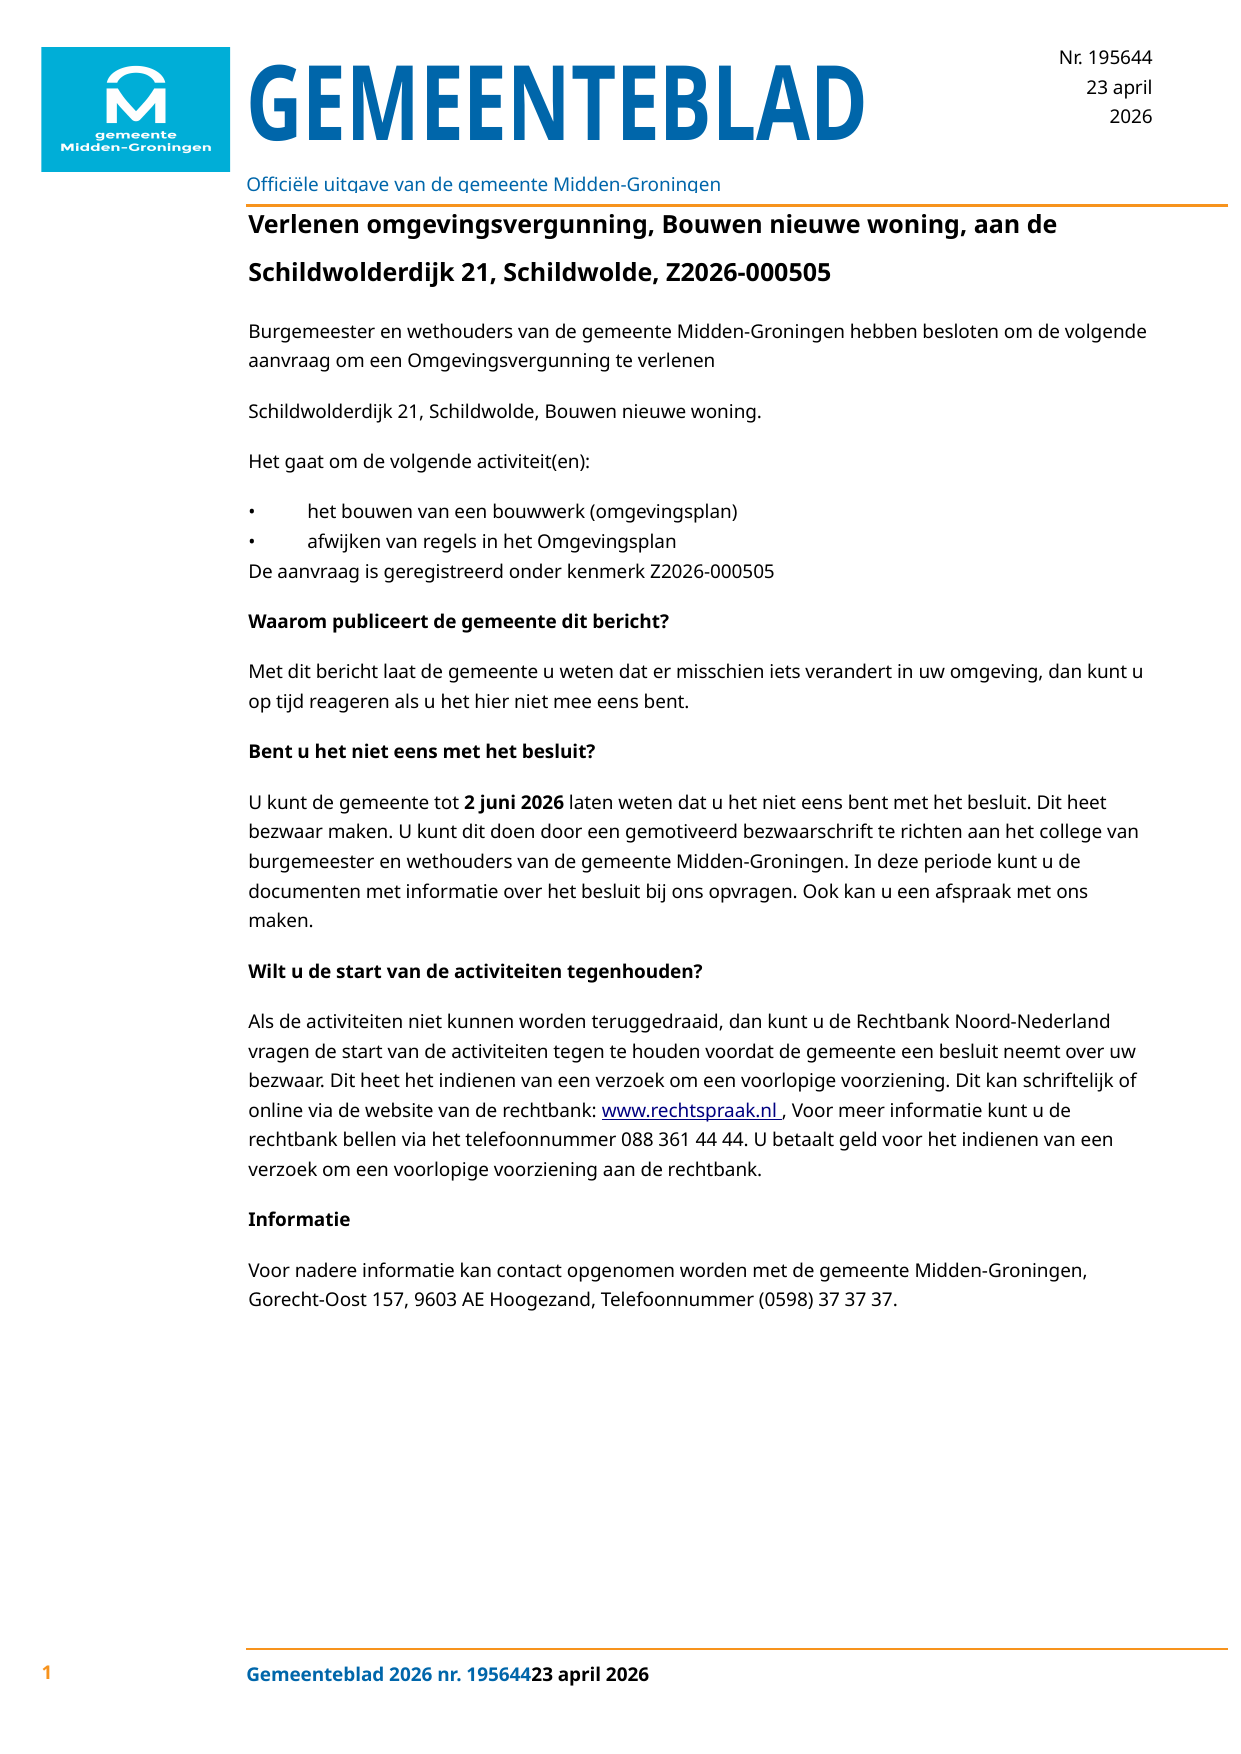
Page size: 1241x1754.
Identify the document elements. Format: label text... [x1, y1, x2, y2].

text Waarom publiceert de gemeente dit bericht? [248, 608, 1152, 634]
picture [184, 146, 190, 153]
picture [107, 89, 165, 122]
text Met dit bericht laat de gemeente u weten dat er misschien iets verandert in uw omgeving, dan kunt u op tijd reageren als u het hier niet mee eens bent. [248, 659, 1152, 714]
text Schildwolderdijk 21, Schildwolde, Bouwen nieuwe woning. [248, 398, 1152, 424]
text De aanvraag is geregistreerd onder kenmerk Z2026-000505 [248, 558, 1152, 584]
text Burgemeester en wethouders van de gemeente Midden-Groningen hebben besloten om de volgende aanvraag om een Omgevingsvergunning te verlenen [248, 318, 1152, 373]
list het bouwen van een bouwwerk (omgevingsplan) [248, 499, 1152, 524]
text U kunt de gemeente tot 2 juni 2026 laten weten dat u het niet eens bent met het besluit. Dit heet bezwaar maken. U kunt dit doen door een gemotiveerd bezwaarschrift te richten aan het college van burgemeester en wethouders van de gemeente Midden-Groningen. In deze periode kunt u de documenten met informatie over het besluit bij ons opvragen. Ook kan u een afspraak met ons maken. [248, 789, 1152, 933]
text Als de activiteiten niet kunnen worden teruggedraaid, dan kunt u de Rechtbank Noord-Nederland vragen de start van de activiteiten tegen te houden voordat de gemeente een besluit neemt over uw bezwaar. Dit heet het indienen van een verzoek om een voorlopige voorziening. Dit kan schriftelijk of online via de website van de rechtbank: www.rechtspraak.nl , Voor meer informatie kunt u de rechtbank bellen via het telefoonnummer 088 361 44 44. U betaalt geld voor het indienen van een verzoek om een voorlopige voorziening aan de rechtbank. [248, 1008, 1152, 1182]
text Verlenen omgevingsvergunning, Bouwen nieuwe woning, aan de Schildwolderdijk 21, Schildwolde, Z2026-000505 [248, 207, 1152, 288]
list afwijken van regels in het Omgevingsplan [248, 528, 1152, 554]
text Voor nadere informatie kan contact opgenomen worden met de gemeente Midden-Groningen, Gorecht-Oost 157, 9603 AE Hoogezand, Telefoonnummer (0598) 37 37 37. [248, 1257, 1152, 1312]
text Wilt u de start van de activiteiten tegenhouden? [248, 958, 1152, 984]
picture [108, 66, 164, 82]
text Bent u het niet eens met het besluit? [248, 739, 1152, 764]
text Informatie [248, 1207, 1152, 1232]
text Het gaat om de volgende activiteit(en): [248, 448, 1152, 474]
